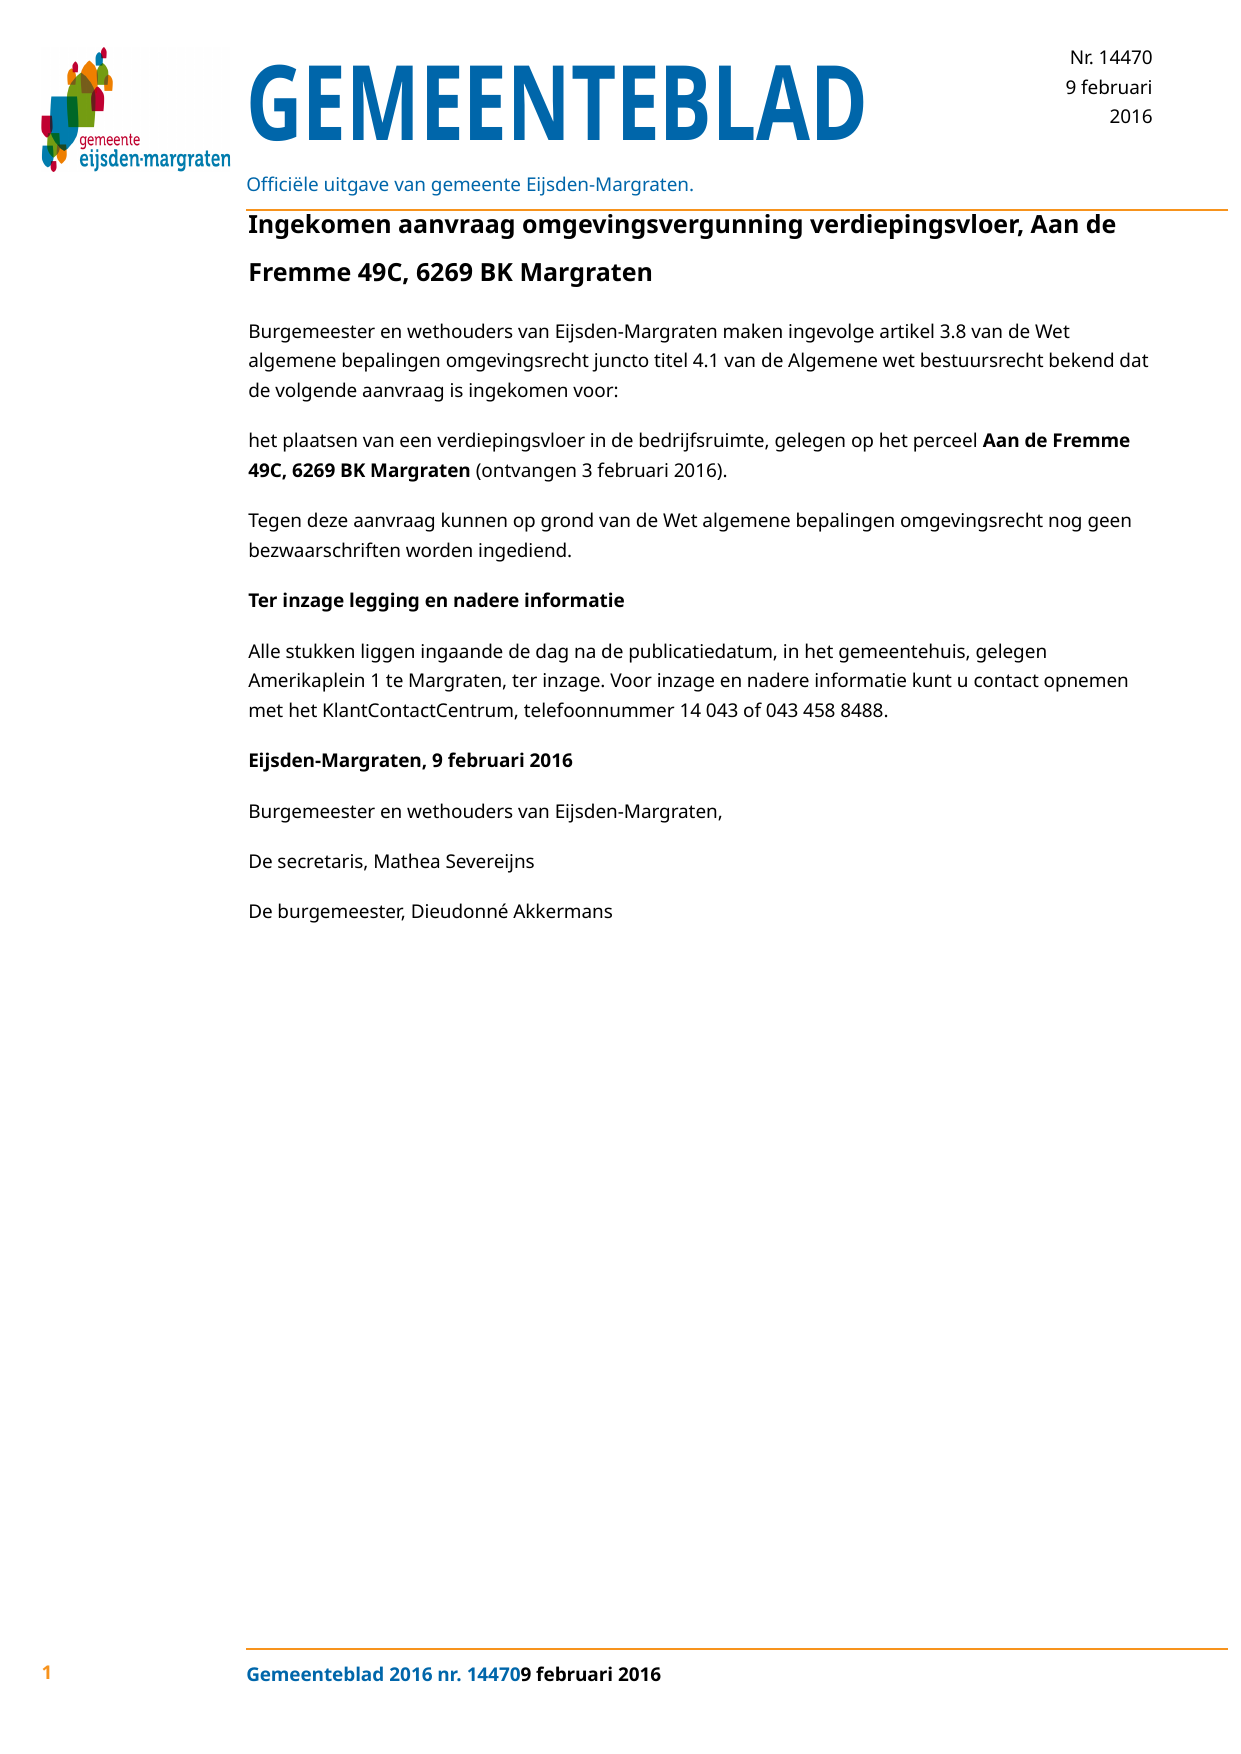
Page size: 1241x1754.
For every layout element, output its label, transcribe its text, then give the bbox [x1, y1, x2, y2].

text Eijsden-Margraten, 9 februari 2016 [248, 747, 1152, 773]
text Alle stukken liggen ingaande de dag na de publicatiedatum, in het gemeentehuis, gelegen Amerikaplein 1 te Margraten, ter inzage. Voor inzage en nadere informatie kunt u contact opnemen met het KlantContactCentrum, telefoonnummer 14 043 of 043 458 8488. [248, 638, 1152, 723]
text De burgemeester, Dieudonné Akkermans [248, 899, 1152, 924]
text De secretaris, Mathea Severeijns [248, 848, 1152, 874]
text Ter inzage legging en nadere informatie [248, 587, 1152, 613]
text Burgemeester en wethouders van Eijsden-Margraten maken ingevolge artikel 3.8 van de Wet algemene bepalingen omgevingsrecht juncto titel 4.1 van de Algemene wet bestuursrecht bekend dat de volgende aanvraag is ingekomen voor: [248, 318, 1152, 403]
picture [41, 47, 231, 172]
text Burgemeester en wethouders van Eijsden-Margraten, [248, 798, 1152, 824]
text het plaatsen van een verdiepingsvloer in de bedrijfsruimte, gelegen op het perceel Aan de Fremme 49C, 6269 BK Margraten (ontvangen 3 februari 2016). [248, 427, 1152, 483]
text Tegen deze aanvraag kunnen op grond van de Wet algemene bepalingen omgevingsrecht nog geen bezwaarschriften worden ingediend. [248, 507, 1152, 563]
text Ingekomen aanvraag omgevingsvergunning verdiepingsvloer, Aan de Fremme 49C, 6269 BK Margraten [248, 211, 1152, 288]
